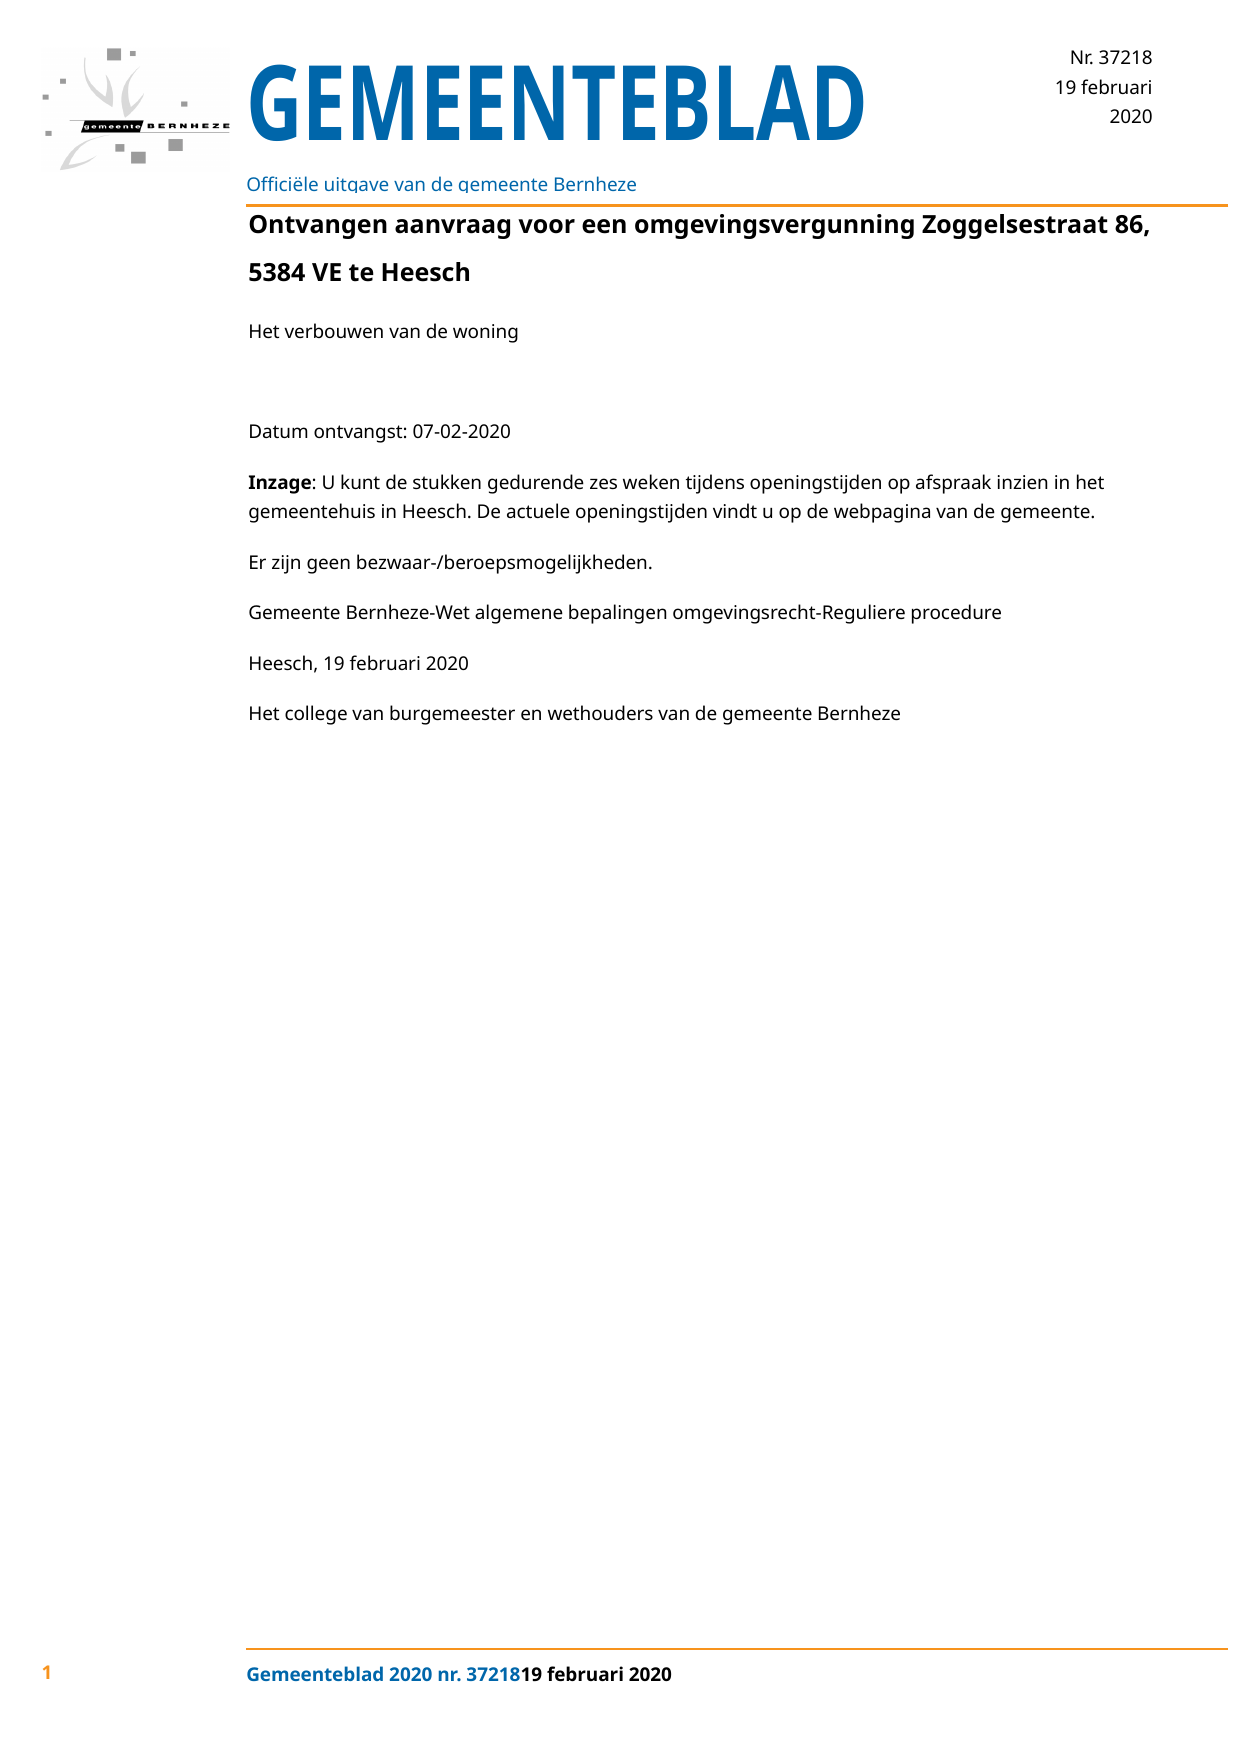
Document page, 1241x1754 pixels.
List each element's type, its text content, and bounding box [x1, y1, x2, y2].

text Inzage: U kunt de stukken gedurende zes weken tijdens openingstijden op afspraak inzien in het gemeentehuis in Heesch. De actuele openingstijden vindt u op de webpagina van de gemeente. [248, 469, 1152, 524]
text Datum ontvangst: 07-02-2020 [248, 419, 1152, 444]
text Heesch, 19 februari 2020 [248, 650, 1152, 676]
text Het college van burgemeester en wethouders van de gemeente Bernheze [248, 700, 1152, 726]
picture [41, 47, 231, 172]
text Ontvangen aanvraag voor een omgevingsvergunning Zoggelsestraat 86, 5384 VE te Heesch [248, 207, 1152, 288]
text Het verbouwen van de woning [248, 318, 1152, 344]
text Gemeente Bernheze-Wet algemene bepalingen omgevingsrecht-Reguliere procedure [248, 599, 1152, 625]
text Er zijn geen bezwaar-/beroepsmogelijkheden. [248, 549, 1152, 575]
